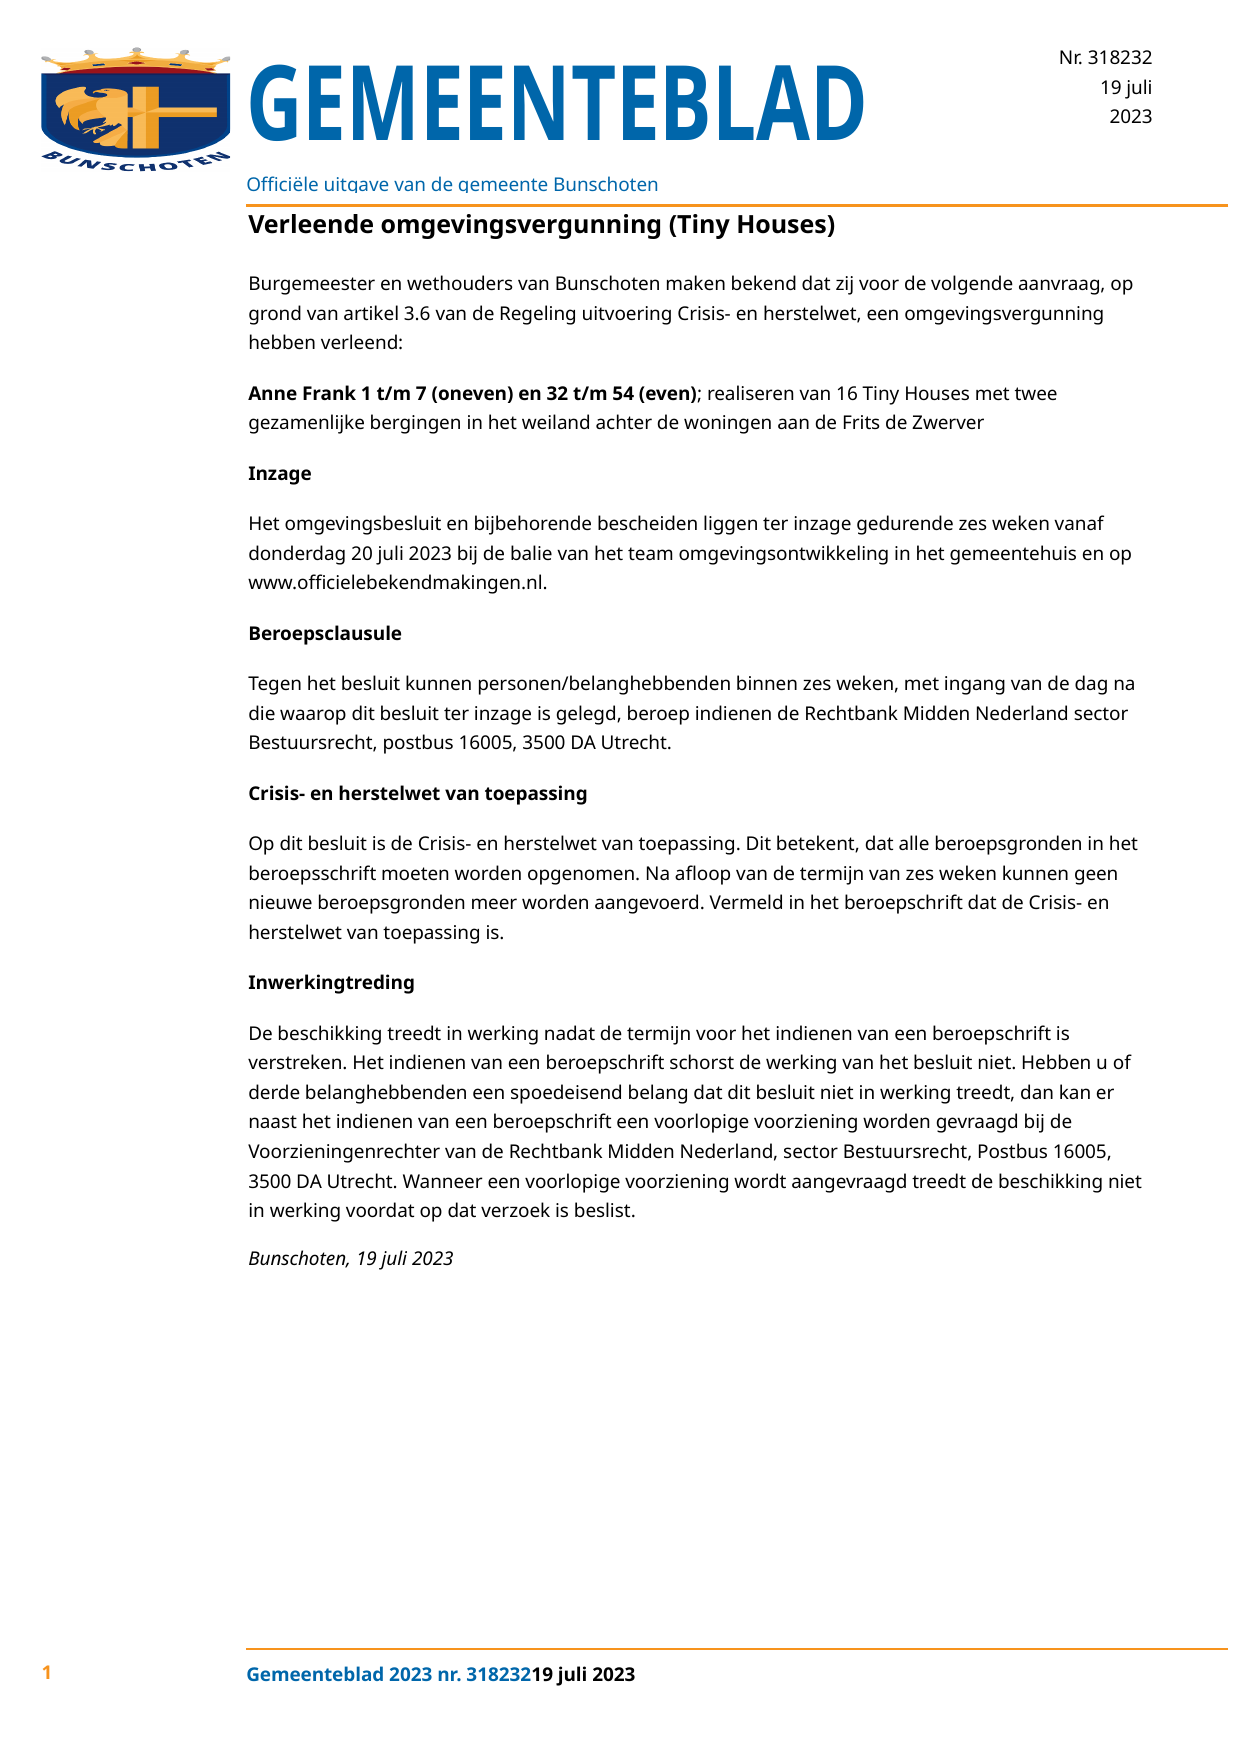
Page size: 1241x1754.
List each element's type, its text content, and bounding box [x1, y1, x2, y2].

text Op dit besluit is de Crisis- en herstelwet van toepassing. Dit betekent, dat alle beroepsgronden in het beroepsschrift moeten worden opgenomen. Na afloop van de termijn van zes weken kunnen geen nieuwe beroepsgronden meer worden aangevoerd. Vermeld in het beroepschrift dat de Crisis- en herstelwet van toepassing is. [248, 830, 1152, 945]
text Burgemeester en wethouders van Bunschoten maken bekend dat zij voor de volgende aanvraag, op grond van artikel 3.6 van de Regeling uitvoering Crisis- en herstelwet, een omgevingsvergunning hebben verleend: [248, 270, 1152, 355]
text Inwerkingtreding [248, 969, 1152, 995]
text Anne Frank 1 t/m 7 (oneven) en 32 t/m 54 (even); realiseren van 16 Tiny Houses met twee gezamenlijke bergingen in het weiland achter de woningen aan de Frits de Zwerver [248, 380, 1152, 435]
text Inzage [248, 460, 1152, 486]
text Crisis- en herstelwet van toepassing [248, 780, 1152, 806]
text Beroepsclausule [248, 620, 1152, 646]
text Tegen het besluit kunnen personen/belanghebbenden binnen zes weken, met ingang van de dag na die waarop dit besluit ter inzage is gelegd, beroep indienen de Rechtbank Midden Nederland sector Bestuursrecht, postbus 16005, 3500 DA Utrecht. [248, 670, 1152, 755]
picture [41, 47, 231, 172]
text Bunschoten, 19 juli 2023 [248, 1245, 1152, 1271]
text Verleende omgevingsvergunning (Tiny Houses) [248, 207, 1152, 241]
text Het omgevingsbesluit en bijbehorende bescheiden liggen ter inzage gedurende zes weken vanaf donderdag 20 juli 2023 bij de balie van het team omgevingsontwikkeling in het gemeentehuis en op www.officielebekendmakingen.nl. [248, 510, 1152, 595]
text De beschikking treedt in werking nadat de termijn voor het indienen van een beroepschrift is verstreken. Het indienen van een beroepschrift schorst de werking van het besluit niet. Hebben u of derde belanghebbenden een spoedeisend belang dat dit besluit niet in werking treedt, dan kan er naast het indienen van een beroepschrift een voorlopige voorziening worden gevraagd bij de Voorzieningenrechter van de Rechtbank Midden Nederland, sector Bestuursrecht, Postbus 16005, 3500 DA Utrecht. Wanneer een voorlopige voorziening wordt aangevraagd treedt de beschikking niet in werking voordat op dat verzoek is beslist. [248, 1020, 1152, 1223]
